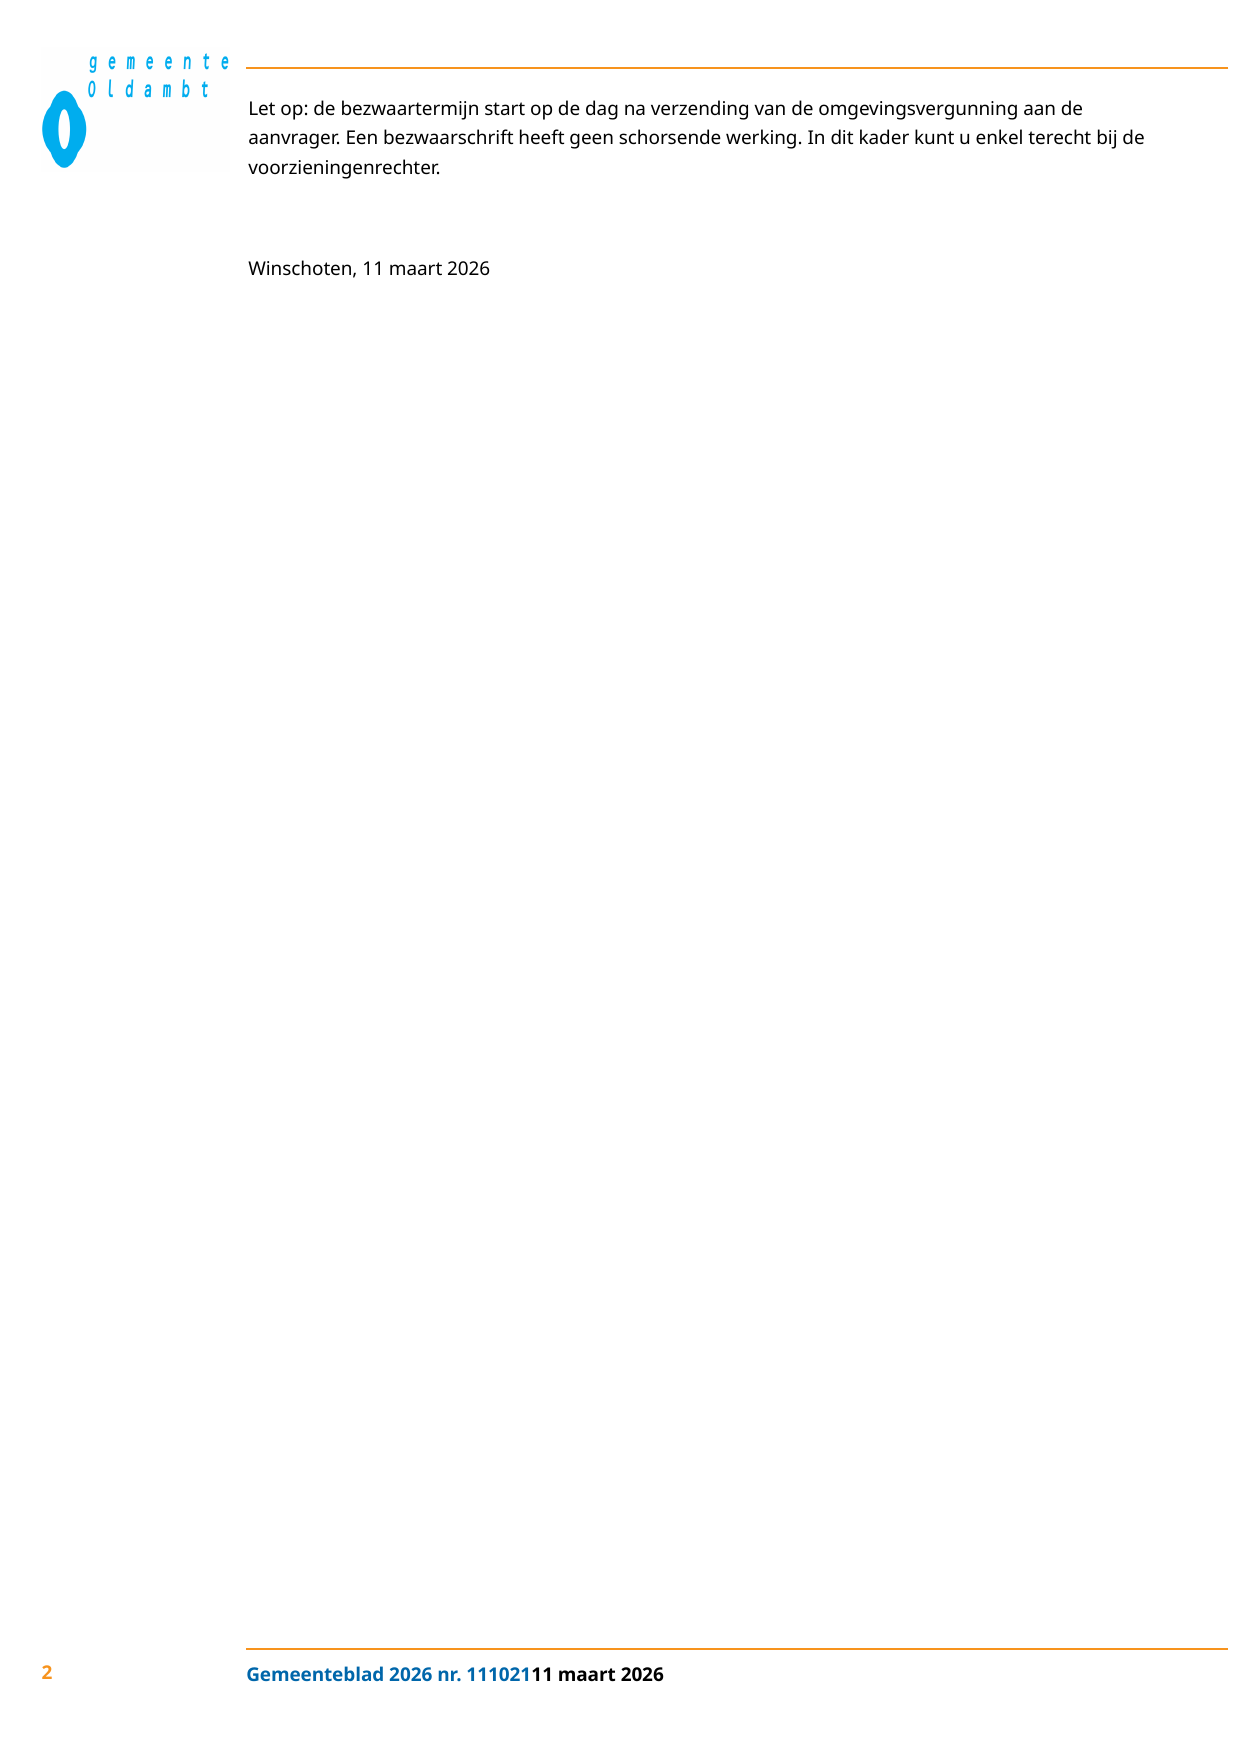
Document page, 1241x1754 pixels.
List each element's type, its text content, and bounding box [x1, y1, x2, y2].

text Let op: de bezwaartermijn start op de dag na verzending van de omgevingsvergunning aan de aanvrager. Een bezwaarschrift heeft geen schorsende werking. In dit kader kunt u enkel terecht bij de voorzieningenrechter. [248, 95, 1152, 180]
picture [41, 47, 231, 172]
text Winschoten, 11 maart 2026 [248, 255, 1152, 281]
